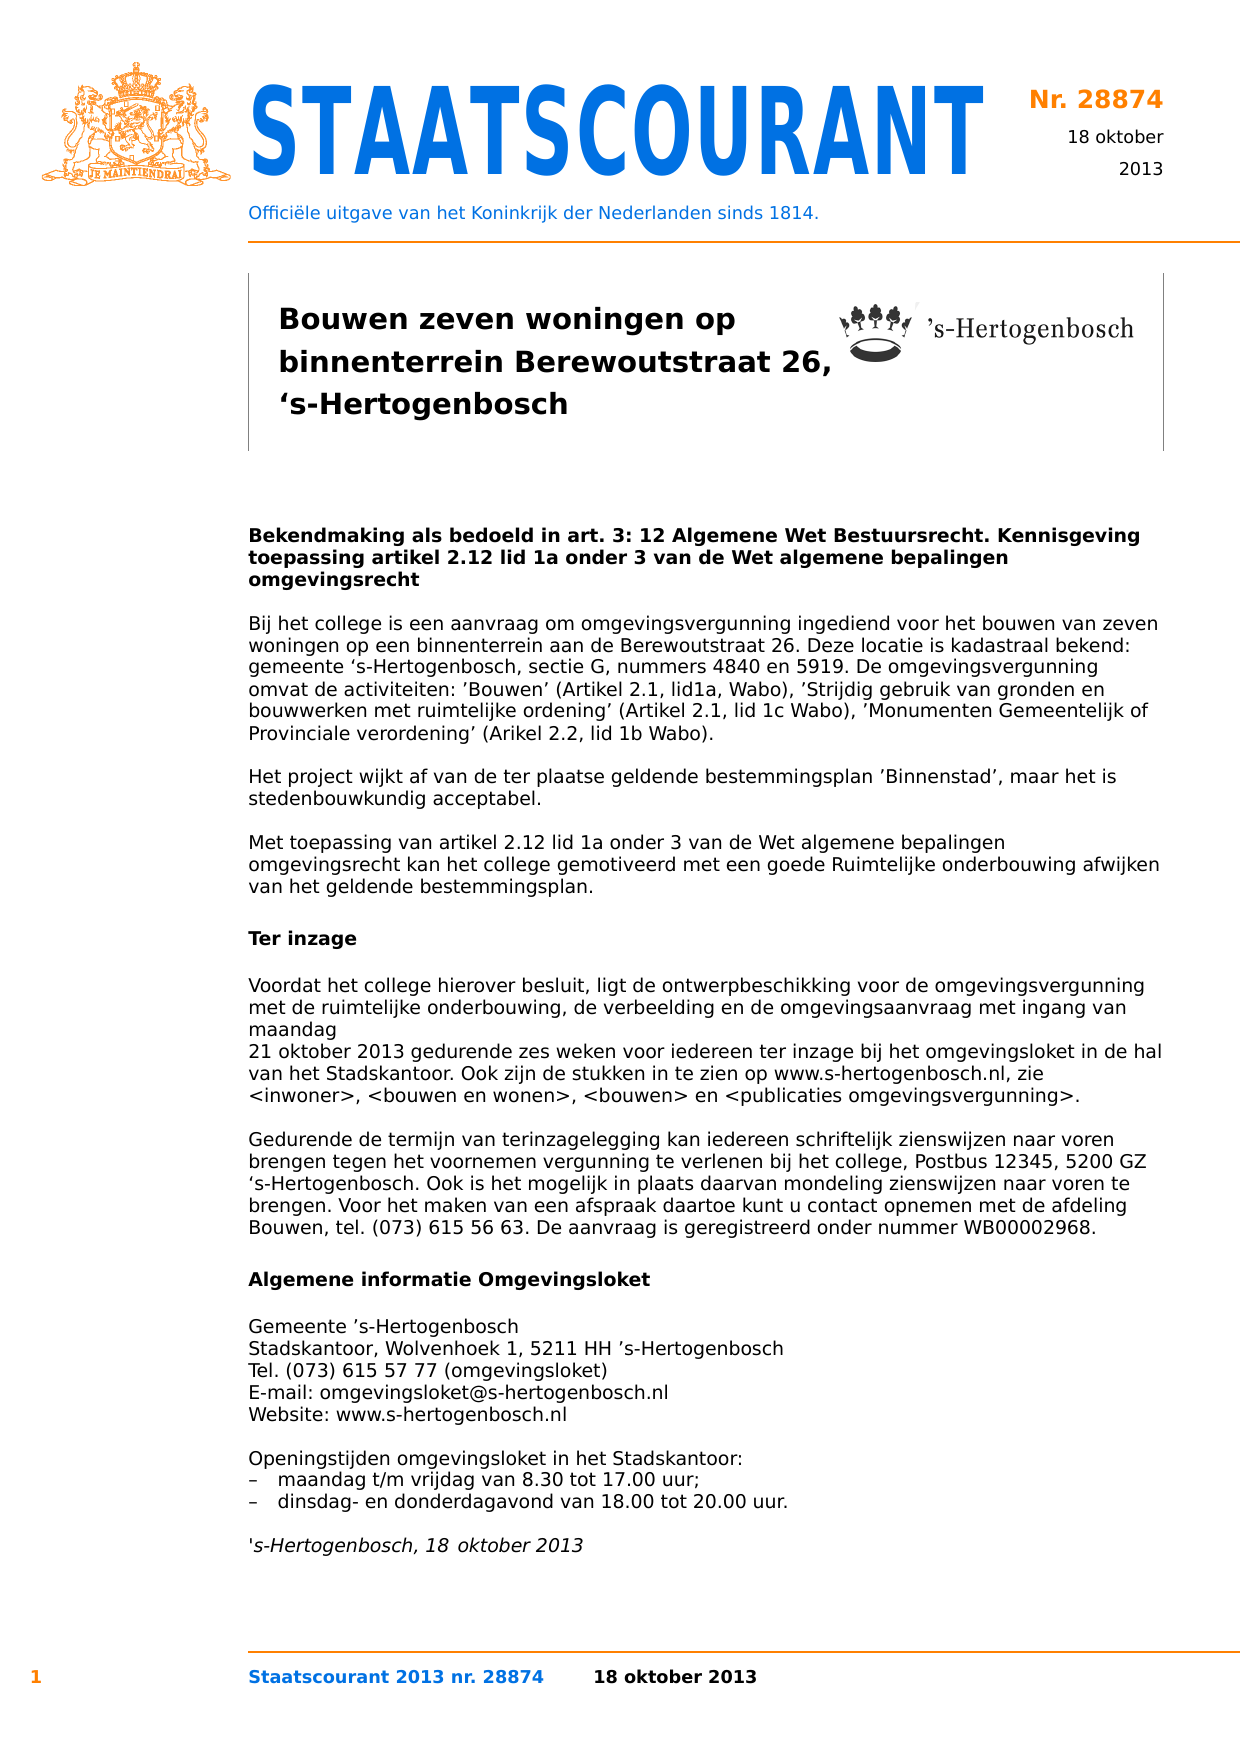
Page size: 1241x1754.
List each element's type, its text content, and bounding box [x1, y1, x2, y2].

text Bekendmaking als bedoeld in art. 3: 12 Algemene Wet Bestuursrecht. Kennisgeving toepassing artikel 2.12 lid 1a onder 3 van de Wet algemene bepalingen omgevingsrecht [248, 525, 1163, 591]
table_header Nr. 28874 [998, 62, 1240, 121]
picture [838, 302, 1134, 362]
text Met toepassing van artikel 2.12 lid 1a onder 3 van de Wet algemene bepalingen omgevingsrecht kan het college gemotiveerd met een goede Ruimtelijke onderbouwing afwijken van het geldende bestemmingsplan. [248, 832, 1163, 898]
table_header STAATSCOURANT [248, 62, 998, 203]
table_cell 2013 [998, 153, 1240, 203]
text 's-Hertogenbosch, 18 oktober 2013 [248, 1535, 1163, 1557]
text Stadskantoor, Wolvenhoek 1, 5211 HH ’s-Hertogenbosch [248, 1338, 1163, 1359]
text Het project wijkt af van de ter plaatse geldende bestemmingsplan ’Binnenstad’, maar het is stedenbouwkundig acceptabel. [248, 766, 1163, 810]
picture [41, 62, 231, 186]
table_header [25, 62, 248, 241]
subtitle Ter inzage [248, 928, 1163, 950]
table_cell 18 oktober [998, 121, 1240, 153]
text Gedurende de termijn van terinzagelegging kan iedereen schriftelijk zienswijzen naar voren brengen tegen het voornemen vergunning te verlenen bij het college, Postbus 12345, 5200 GZ ‘s-Hertogenbosch. Ook is het mogelijk in plaats daarvan mondeling zienswijzen naar voren te brengen. Voor het maken van een afspraak daartoe kunt u contact opnemen met de afdeling Bouwen, tel. (073) 615 56 63. De aanvraag is geregistreerd onder nummer WB00002968. [248, 1129, 1163, 1239]
text Openingstijden omgevingsloket in het Stadskantoor: [248, 1447, 1163, 1469]
text – maandag t/m vrijdag van 8.30 tot 17.00 uur; [248, 1469, 1163, 1491]
text Voordat het college hierover besluit, ligt de ontwerpbeschikking voor de omgevingsvergunning met de ruimtelijke onderbouwing, de verbeelding en de omgevingsaanvraag met ingang van maandag [248, 975, 1163, 1041]
text Tel. (073) 615 57 77 (omgevingsloket) [248, 1359, 1163, 1382]
text Gemeente ’s-Hertogenbosch [248, 1316, 1163, 1338]
text Website: www.s-hertogenbosch.nl [248, 1403, 1163, 1426]
text 21 oktober 2013 gedurende zes weken voor iedereen ter inzage bij het omgevingsloket in de hal van het Stadskantoor. Ook zijn de stukken in te zien op www.s-hertogenbosch.nl, zie <inwoner>, <bouwen en wonen>, <bouwen> en <publicaties omgevingsvergunning>. [248, 1041, 1163, 1107]
table_cell Officiële uitgave van het Koninkrijk der Nederlanden sinds 1814. [248, 203, 1240, 241]
text – dinsdag- en donderdagavond van 18.00 tot 20.00 uur. [248, 1491, 1163, 1513]
text Bij het college is een aanvraag om omgevingsvergunning ingediend voor het bouwen van zeven woningen op een binnenterrein aan de Berewoutstraat 26. Deze locatie is kadastraal bekend: gemeente ‘s-Hertogenbosch, sectie G, nummers 4840 en 5919. De omgevingsvergunning omvat de activiteiten: ’Bouwen’ (Artikel 2.1, lid1a, Wabo), ’Strijdig gebruik van gronden en bouwwerken met ruimtelijke ordening’ (Artikel 2.1, lid 1c Wabo), ’Monumenten Gemeentelijk of Provinciale verordening’ (Arikel 2.2, lid 1b Wabo). [248, 612, 1163, 744]
subtitle Algemene informatie Omgevingsloket [248, 1269, 1163, 1291]
subtitle Bouwen zeven woningen op binnenterrein Berewoutstraat 26, ‘s-Hertogenbosch [249, 273, 1163, 451]
text E-mail: omgevingsloket@s-hertogenbosch.nl [248, 1382, 1163, 1403]
